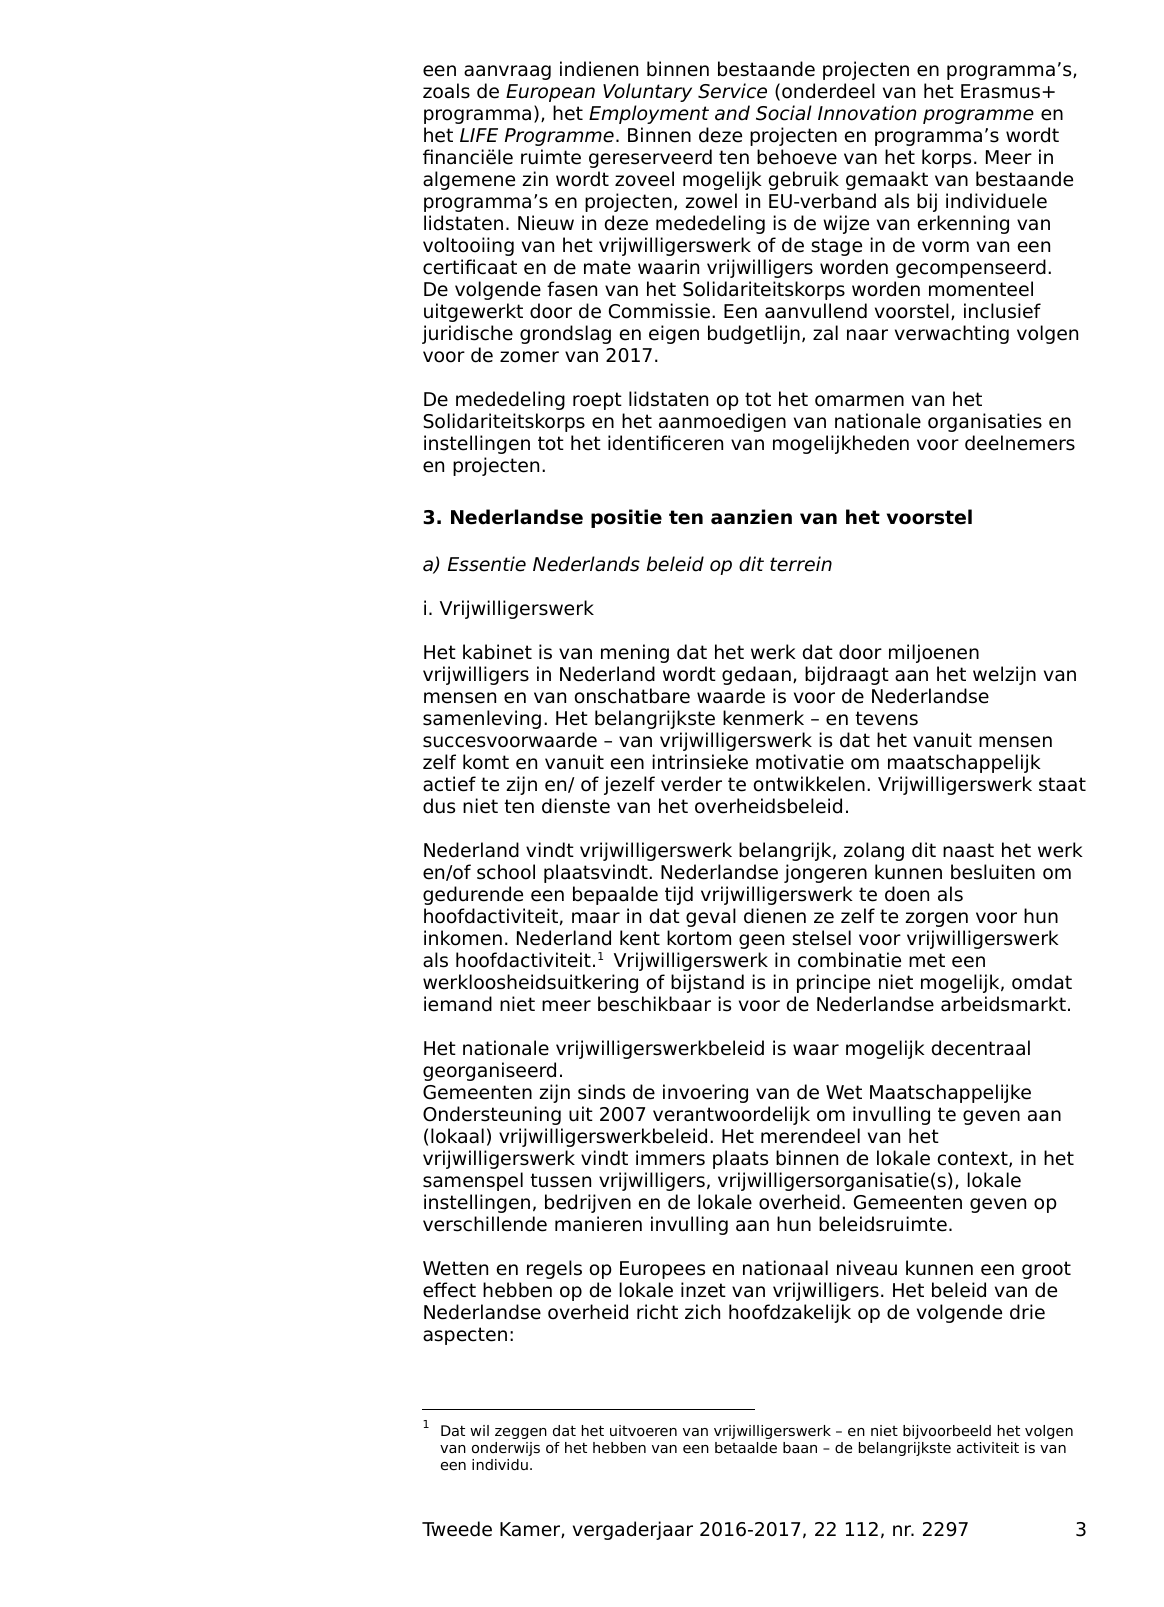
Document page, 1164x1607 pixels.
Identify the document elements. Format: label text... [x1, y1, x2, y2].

subtitle i. Vrijwilligerswerk [422, 598, 1087, 620]
text Het nationale vrijwilligerswerkbeleid is waar mogelijk decentraal georganiseerd. [422, 1038, 1087, 1082]
text Dat wil zeggen dat het uitvoeren van vrijwilligerswerk – en niet bijvoorbeeld het volgen van onderwijs of het hebben van een betaalde baan – de belangrijkste activiteit is van een individu. [422, 1418, 1087, 1474]
text een aanvraag indienen binnen bestaande projecten en programma’s, zoals de European Voluntary Service (onderdeel van het Erasmus+ programma), het Employment and Social Innovation programme en het LIFE Programme. Binnen deze projecten en programma’s wordt financiële ruimte gereserveerd ten behoeve van het korps. Meer in algemene zin wordt zoveel mogelijk gebruik gemaakt van bestaande programma’s en projecten, zowel in EU-verband als bij individuele lidstaten. Nieuw in deze mededeling is de wijze van erkenning van voltooiing van het vrijwilligerswerk of de stage in de vorm van een certificaat en de mate waarin vrijwilligers worden gecompenseerd. [422, 59, 1087, 279]
text Het kabinet is van mening dat het werk dat door miljoenen vrijwilligers in Nederland wordt gedaan, bijdraagt aan het welzijn van mensen en van onschatbare waarde is voor de Nederlandse samenleving. Het belangrijkste kenmerk – en tevens succesvoorwaarde – van vrijwilligerswerk is dat het vanuit mensen zelf komt en vanuit een intrinsieke motivatie om maatschappelijk actief te zijn en/ of jezelf verder te ontwikkelen. Vrijwilligerswerk staat dus niet ten dienste van het overheidsbeleid. [422, 642, 1087, 818]
text Nederland vindt vrijwilligerswerk belangrijk, zolang dit naast het werk en/of school plaatsvindt. Nederlandse jongeren kunnen besluiten om gedurende een bepaalde tijd vrijwilligerswerk te doen als hoofdactiviteit, maar in dat geval dienen ze zelf te zorgen voor hun inkomen. Nederland kent kortom geen stelsel voor vrijwilligerswerk als hoofdactiviteit. Vrijwilligerswerk in combinatie met een werkloosheidsuitkering of bijstand is in principe niet mogelijk, omdat iemand niet meer beschikbaar is voor de Nederlandse arbeidsmarkt. [422, 840, 1087, 1016]
text De volgende fasen van het Solidariteitskorps worden momenteel uitgewerkt door de Commissie. Een aanvullend voorstel, inclusief juridische grondslag en eigen budgetlijn, zal naar verwachting volgen voor de zomer van 2017. [422, 279, 1087, 367]
subtitle a) Essentie Nederlands beleid op dit terrein [422, 554, 1087, 576]
text Wetten en regels op Europees en nationaal niveau kunnen een groot effect hebben op de lokale inzet van vrijwilligers. Het beleid van de Nederlandse overheid richt zich hoofdzakelijk op de volgende drie aspecten: [422, 1258, 1087, 1346]
subtitle 3. Nederlandse positie ten aanzien van het voorstel [422, 507, 1087, 529]
text De mededeling roept lidstaten op tot het omarmen van het Solidariteitskorps en het aanmoedigen van nationale organisaties en instellingen tot het identificeren van mogelijkheden voor deelnemers en projecten. [422, 389, 1087, 477]
text Gemeenten zijn sinds de invoering van de Wet Maatschappelijke Ondersteuning uit 2007 verantwoordelijk om invulling te geven aan (lokaal) vrijwilligerswerkbeleid. Het merendeel van het vrijwilligerswerk vindt immers plaats binnen de lokale context, in het samenspel tussen vrijwilligers, vrijwilligersorganisatie(s), lokale instellingen, bedrijven en de lokale overheid. Gemeenten geven op verschillende manieren invulling aan hun beleidsruimte. [422, 1082, 1087, 1236]
